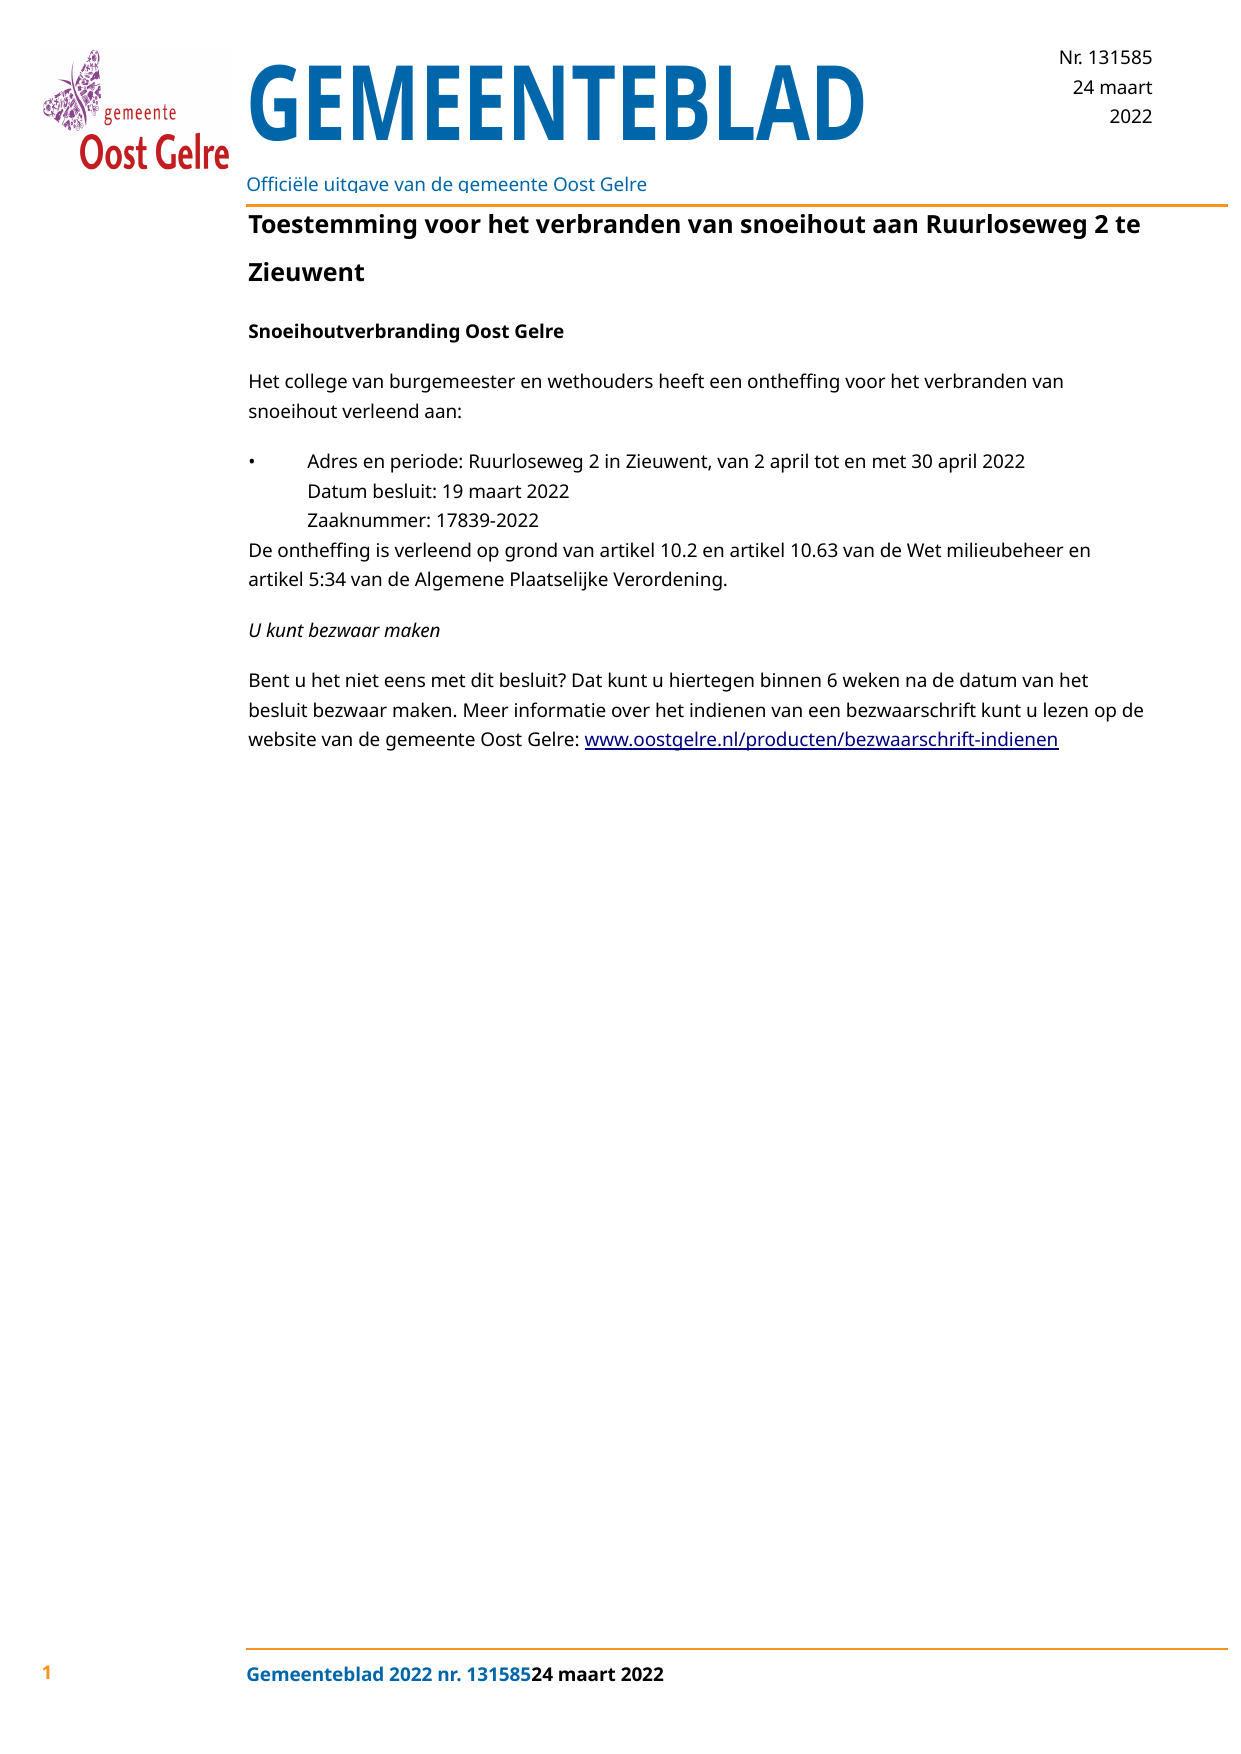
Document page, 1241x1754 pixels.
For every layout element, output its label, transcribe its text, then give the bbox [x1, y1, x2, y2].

list Adres en periode: Ruurloseweg 2 in Zieuwent, van 2 april tot en met 30 april 2022 [248, 448, 1152, 474]
text Bent u het niet eens met dit besluit? Dat kunt u hiertegen binnen 6 weken na de datum van het besluit bezwaar maken. Meer informatie over het indienen van een bezwaarschrift kunt u lezen op de website van de gemeente Oost Gelre: www.oostgelre.nl/producten/bezwaarschrift-indienen [248, 667, 1152, 752]
text Het college van burgemeester en wethouders heeft een ontheffing voor het verbranden van snoeihout verleend aan: [248, 368, 1152, 424]
list Zaaknummer: 17839-2022 [248, 507, 1152, 533]
picture [41, 47, 231, 172]
text Snoeihoutverbranding Oost Gelre [248, 318, 1152, 344]
text U kunt bezwaar maken [248, 617, 1152, 643]
text De ontheffing is verleend op grond van artikel 10.2 en artikel 10.63 van de Wet milieubeheer en artikel 5:34 van de Algemene Plaatselijke Verordening. [248, 537, 1152, 592]
text Toestemming voor het verbranden van snoeihout aan Ruurloseweg 2 te Zieuwent [248, 207, 1152, 288]
list Datum besluit: 19 maart 2022 [248, 478, 1152, 504]
